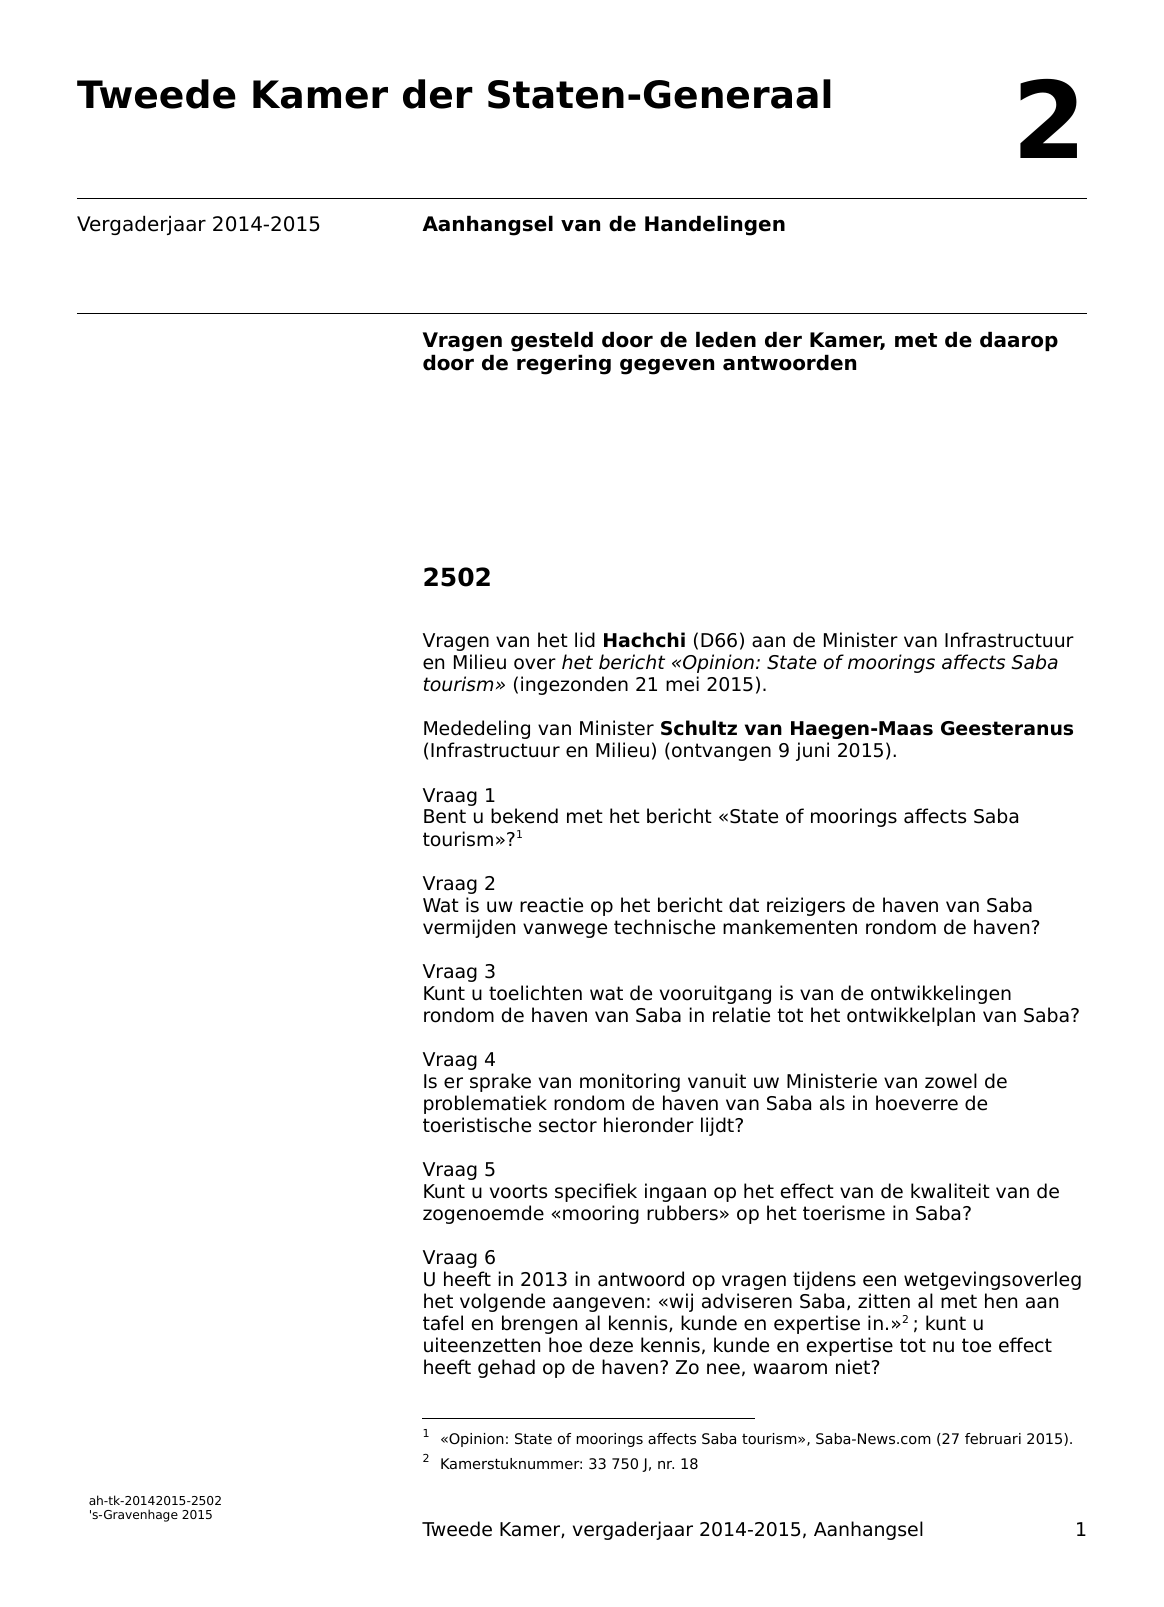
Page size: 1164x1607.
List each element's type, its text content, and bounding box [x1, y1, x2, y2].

text Vraag 2 [422, 873, 1087, 894]
text U heeft in 2013 in antwoord op vragen tijdens een wetgevingsoverleg het volgende aangeven: «wij adviseren Saba, zitten al met hen aan tafel en brengen al kennis, kunde en expertise in.»; kunt u uiteenzetten hoe deze kennis, kunde en expertise tot nu toe effect heeft gehad op de haven? Zo nee, waarom niet? [422, 1269, 1087, 1379]
text Vragen van het lid Hachchi (D66) aan de Minister van Infrastructuur en Milieu over het bericht «Opinion: State of moorings affects Saba tourism» (ingezonden 21 mei 2015). [422, 630, 1087, 696]
text Kunt u voorts specifiek ingaan op het effect van de kwaliteit van de zogenoemde «mooring rubbers» op het toerisme in Saba? [422, 1181, 1087, 1225]
text Wat is uw reactie op het bericht dat reizigers de haven van Saba vermijden vanwege technische mankementen rondom de haven? [422, 894, 1087, 938]
text 2502 [422, 563, 1087, 592]
text Kunt u toelichten wat de vooruitgang is van de ontwikkelingen rondom de haven van Saba in relatie tot het ontwikkelplan van Saba? [422, 983, 1087, 1027]
table_cell Vergaderjaar 2014-2015 [77, 199, 422, 313]
text Vraag 3 [422, 961, 1087, 983]
table_cell Vragen gesteld door de leden der Kamer, met de daarop door de regering gegeven antwoorden [422, 314, 1087, 375]
text Vraag 4 [422, 1049, 1087, 1071]
text Vraag 5 [422, 1159, 1087, 1181]
text ah-tk-20142015-2502 [88, 1494, 323, 1508]
text Kamerstuknummer: 33 750 J, nr. 18 [422, 1452, 1087, 1474]
table_header 2 [886, 59, 1087, 198]
text Mededeling van Minister Schultz van Haegen-Maas Geesteranus (Infrastructuur en Milieu) (ontvangen 9 juni 2015). [422, 718, 1087, 762]
text Bent u bekend met het bericht «State of moorings affects Saba tourism»? [422, 806, 1087, 850]
text Vraag 6 [422, 1247, 1087, 1269]
text Vraag 1 [422, 784, 1087, 806]
text Is er sprake van monitoring vanuit uw Ministerie van zowel de problematiek rondom de haven van Saba als in hoeverre de toeristische sector hieronder lijdt? [422, 1071, 1087, 1137]
text «Opinion: State of moorings affects Saba tourism», Saba-News.com (27 februari 2015). [422, 1427, 1087, 1449]
table_cell [77, 314, 422, 375]
table_header Tweede Kamer der Staten-Generaal [77, 59, 886, 198]
table_cell Aanhangsel van de Handelingen [422, 199, 1087, 313]
text 's-Gravenhage 2015 [88, 1508, 323, 1522]
